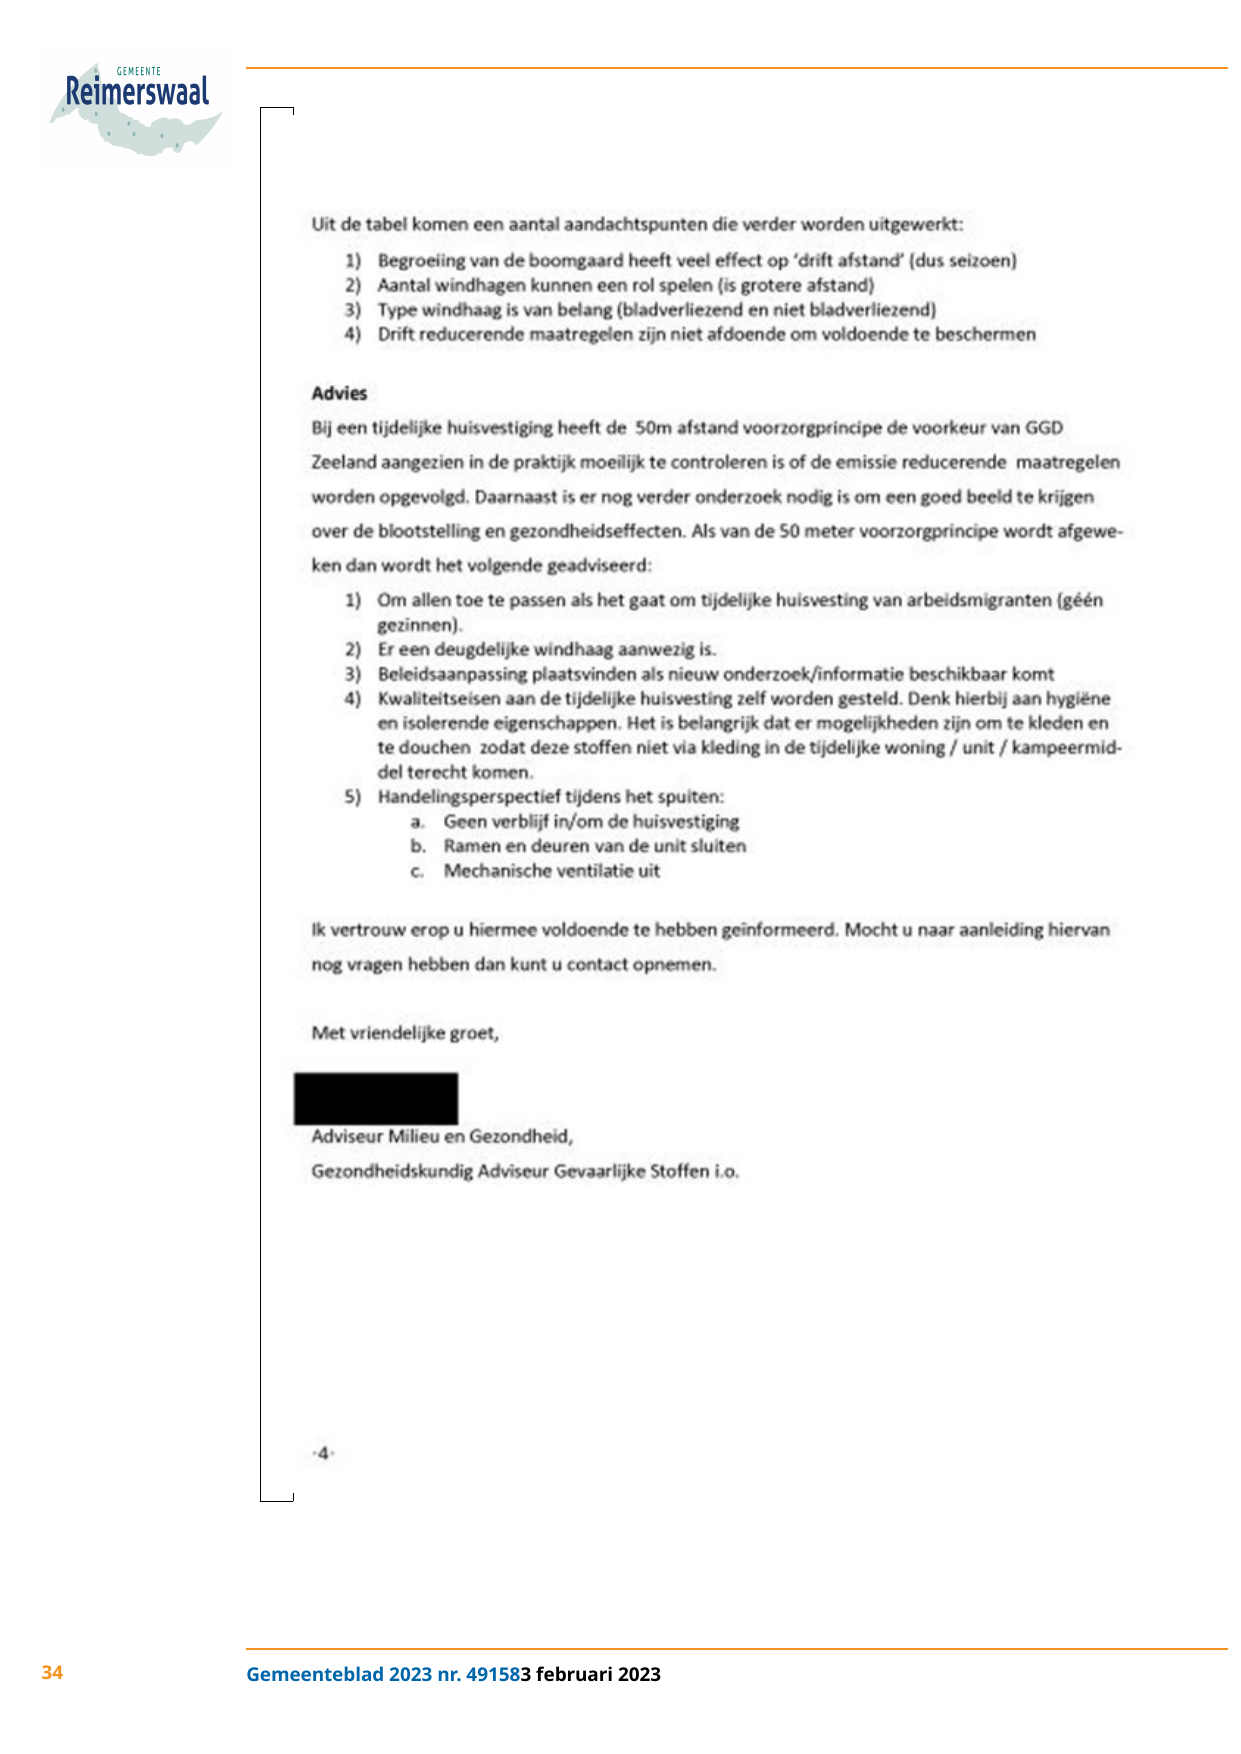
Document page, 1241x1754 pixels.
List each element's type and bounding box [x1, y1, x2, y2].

picture [41, 47, 231, 172]
picture [268, 115, 1173, 1493]
